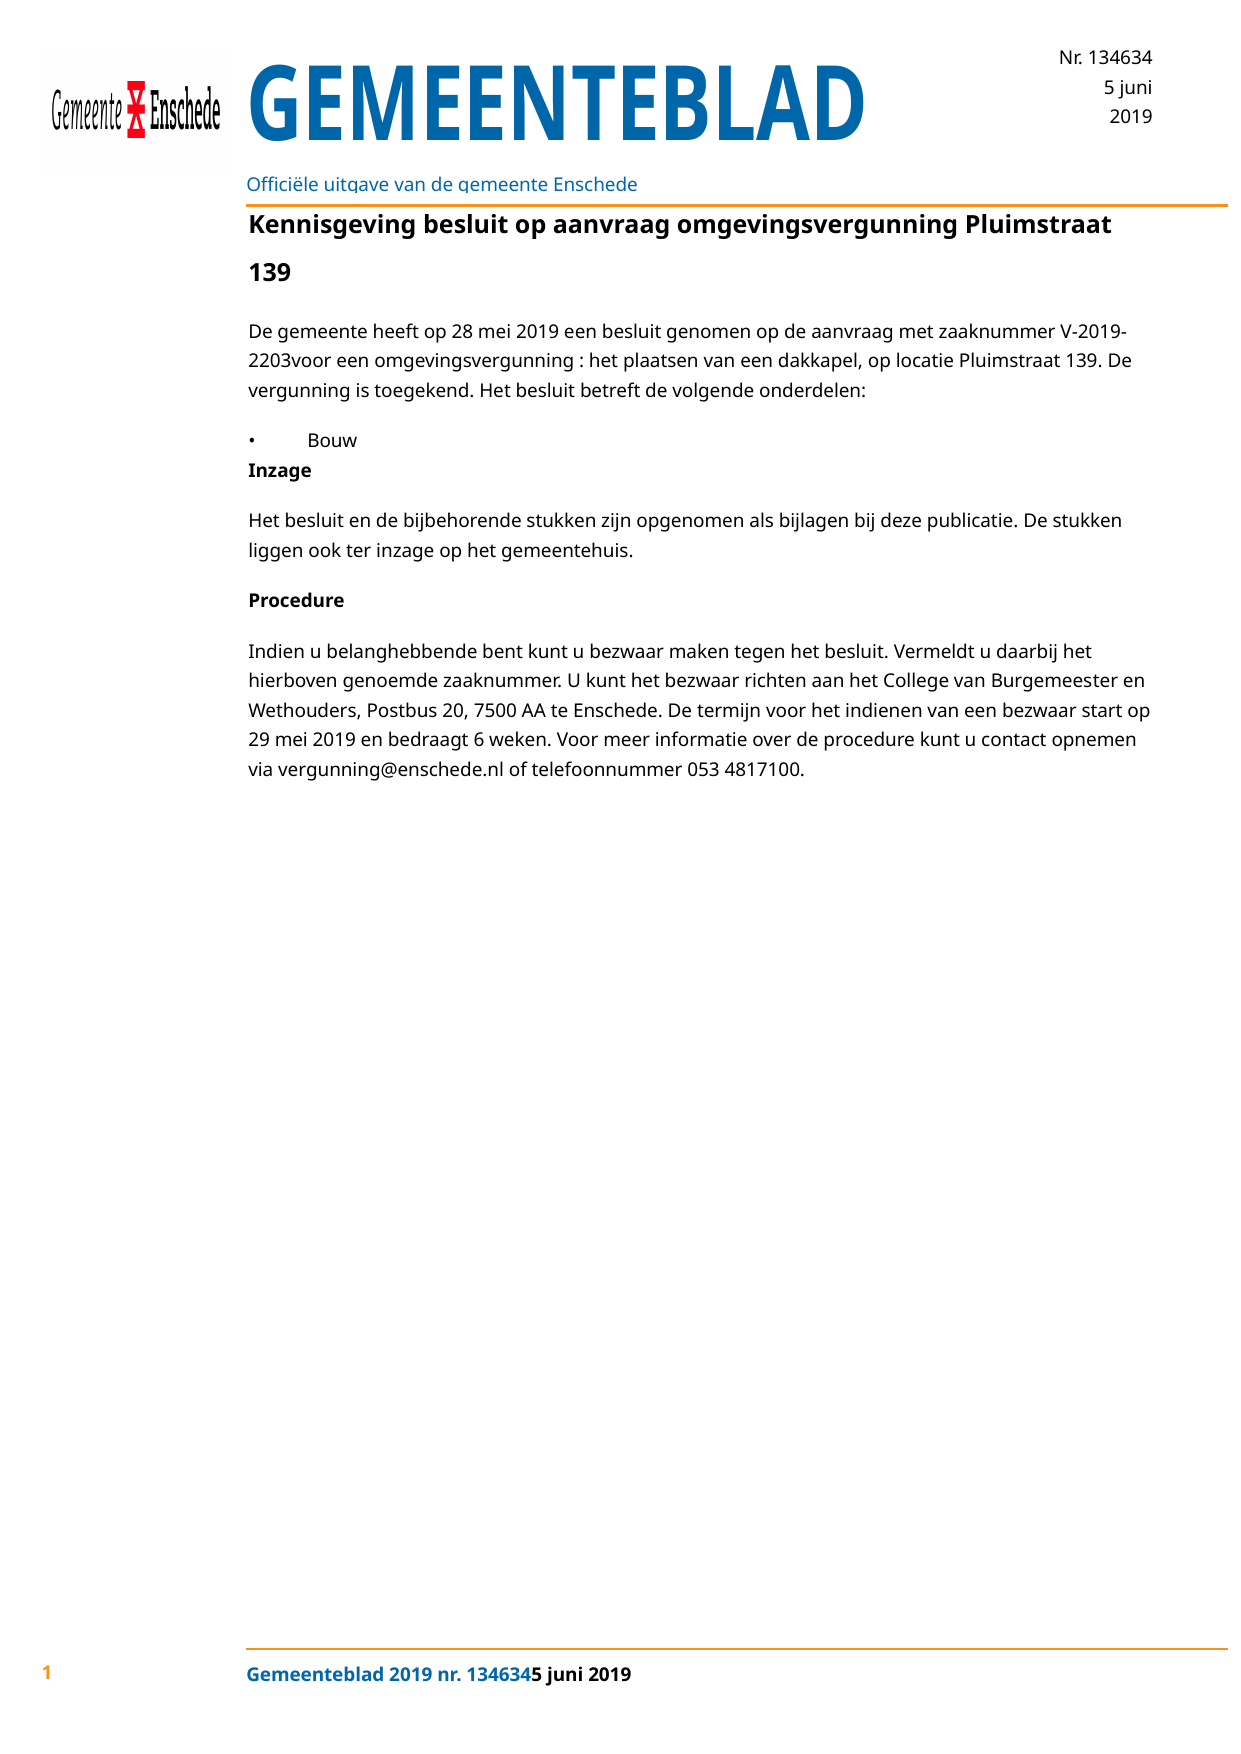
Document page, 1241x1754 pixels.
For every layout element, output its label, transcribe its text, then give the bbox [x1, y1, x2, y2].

list Bouw [248, 427, 1152, 453]
text Indien u belanghebbende bent kunt u bezwaar maken tegen het besluit. Vermeldt u daarbij het hierboven genoemde zaaknummer. U kunt het bezwaar richten aan het College van Burgemees­ter en Wethouders, Postbus 20, 7500 AA te Enschede. De termijn voor het indienen van een bezwaar start op 29 mei 2019 en bedraagt 6 weken. Voor meer informatie over de procedure kunt u contact opnemen via vergunning@enschede.nl of telefoonnummer 053 4817100. [248, 638, 1152, 782]
picture [41, 47, 231, 172]
text Inzage [248, 457, 1152, 483]
text Kennisgeving besluit op aanvraag omgevingsvergunning Pluimstraat 139 [248, 207, 1152, 288]
text Het besluit en de bijbehorende stukken zijn opgenomen als bijlagen bij deze publicatie. De stukken liggen ook ter inzage op het gemeentehuis. [248, 507, 1152, 563]
text De gemeente heeft op 28 mei 2019 een besluit genomen op de aanvraag met zaaknummer V-2019-2203voor een omgevingsvergunning : het plaatsen van een dakkapel, op locatie Pluimstraat 139. De vergunning is toegekend. Het besluit betreft de volgende onderdelen: [248, 318, 1152, 403]
text Procedure [248, 587, 1152, 613]
